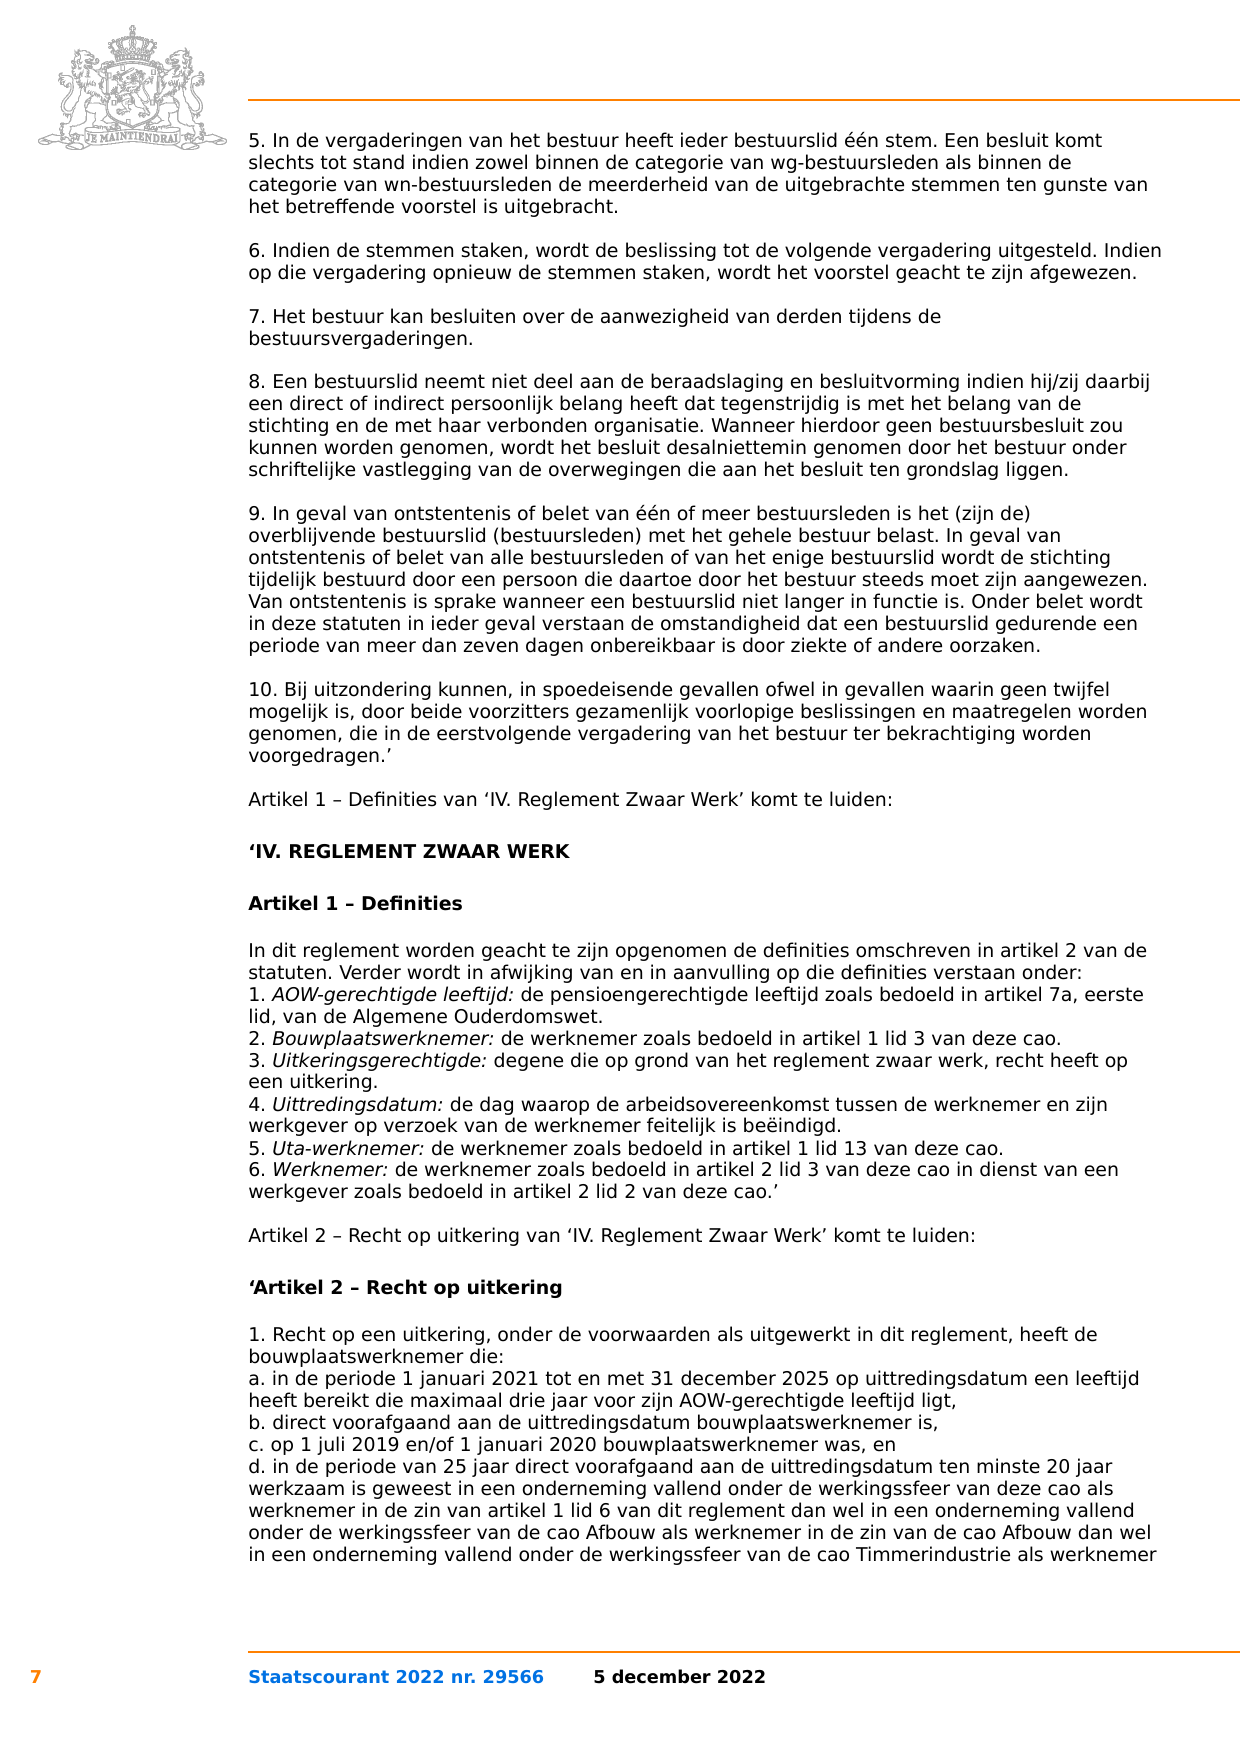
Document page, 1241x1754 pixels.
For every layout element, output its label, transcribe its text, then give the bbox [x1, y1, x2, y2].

text In dit reglement worden geacht te zijn opgenomen de definities omschreven in artikel 2 van de statuten. Verder wordt in afwijking van en in aanvulling op die definities verstaan onder: [248, 939, 1163, 983]
text 9. In geval van ontstentenis of belet van één of meer bestuursleden is het (zijn de) overblijvende bestuurslid (bestuursleden) met het gehele bestuur belast. In geval van ontstentenis of belet van alle bestuursleden of van het enige bestuurslid wordt de stichting tijdelijk bestuurd door een persoon die daartoe door het bestuur steeds moet zijn aangewezen. Van ontstentenis is sprake wanneer een bestuurslid niet langer in functie is. Onder belet wordt in deze statuten in ieder geval verstaan de omstandigheid dat een bestuurslid gedurende een periode van meer dan zeven dagen onbereikbaar is door ziekte of andere oorzaken. [248, 503, 1163, 657]
text 5. Uta-werknemer: de werknemer zoals bedoeld in artikel 1 lid 13 van deze cao. [248, 1137, 1163, 1159]
text b. direct voorafgaand aan de uittredingsdatum bouwplaatswerknemer is, [248, 1412, 1163, 1434]
text 5. In de vergaderingen van het bestuur heeft ieder bestuurslid één stem. Een besluit komt slechts tot stand indien zowel binnen de categorie van wg-bestuursleden als binnen de categorie van wn-bestuursleden de meerderheid van de uitgebrachte stemmen ten gunste van het betreffende voorstel is uitgebracht. [248, 130, 1163, 218]
text 3. Uitkeringsgerechtigde: degene die op grond van het reglement zwaar werk, recht heeft op een uitkering. [248, 1049, 1163, 1093]
text 7. Het bestuur kan besluiten over de aanwezigheid van derden tijdens de bestuursvergaderingen. [248, 306, 1163, 349]
text 6. Indien de stemmen staken, wordt de beslissing tot de volgende vergadering uitgesteld. Indien op die vergadering opnieuw de stemmen staken, wordt het voorstel geacht te zijn afgewezen. [248, 240, 1163, 284]
text 1. Recht op een uitkering, onder de voorwaarden als uitgewerkt in dit reglement, heeft de bouwplaatswerknemer die: [248, 1324, 1163, 1368]
subtitle ‘IV. REGLEMENT ZWAAR WERK [248, 841, 1163, 863]
subtitle ‘Artikel 2 – Recht op uitkering [248, 1277, 1163, 1299]
text Artikel 2 – Recht op uitkering van ‘IV. Reglement Zwaar Werk’ komt te luiden: [248, 1225, 1163, 1247]
text a. in de periode 1 januari 2021 tot en met 31 december 2025 op uittredingsdatum een leeftijd heeft bereikt die maximaal drie jaar voor zijn AOW-gerechtigde leeftijd ligt, [248, 1368, 1163, 1412]
text 2. Bouwplaatswerknemer: de werknemer zoals bedoeld in artikel 1 lid 3 van deze cao. [248, 1027, 1163, 1049]
text 1. AOW-gerechtigde leeftijd: de pensioengerechtigde leeftijd zoals bedoeld in artikel 7a, eerste lid, van de Algemene Ouderdomswet. [248, 983, 1163, 1027]
subtitle Artikel 1 – Definities [248, 893, 1163, 914]
text 8. Een bestuurslid neemt niet deel aan de beraadslaging en besluitvorming indien hij/zij daarbij een direct of indirect persoonlijk belang heeft dat tegenstrijdig is met het belang van de stichting en de met haar verbonden organisatie. Wanneer hierdoor geen bestuursbesluit zou kunnen worden genomen, wordt het besluit desalniettemin genomen door het bestuur onder schriftelijke vastlegging van de overwegingen die aan het besluit ten grondslag liggen. [248, 371, 1163, 481]
text d. in de periode van 25 jaar direct voorafgaand aan de uittredingsdatum ten minste 20 jaar werkzaam is geweest in een onderneming vallend onder de werkingssfeer van deze cao als werknemer in de zin van artikel 1 lid 6 van dit reglement dan wel in een onderneming vallend onder de werkingssfeer van de cao Afbouw als werknemer in de zin van de cao Afbouw dan wel in een onderneming vallend onder de werkingssfeer van de cao Timmerindustrie als werknemer [248, 1456, 1163, 1566]
text 10. Bij uitzondering kunnen, in spoedeisende gevallen ofwel in gevallen waarin geen twijfel mogelijk is, door beide voorzitters gezamenlijk voorlopige beslissingen en maatregelen worden genomen, die in de eerstvolgende vergadering van het bestuur ter bekrachtiging worden voorgedragen.’ [248, 679, 1163, 767]
text c. op 1 juli 2019 en/of 1 januari 2020 bouwplaatswerknemer was, en [248, 1434, 1163, 1456]
text 6. Werknemer: de werknemer zoals bedoeld in artikel 2 lid 3 van deze cao in dienst van een werkgever zoals bedoeld in artikel 2 lid 2 van deze cao.’ [248, 1159, 1163, 1203]
text Artikel 1 – Definities van ‘IV. Reglement Zwaar Werk’ komt te luiden: [248, 789, 1163, 811]
text 4. Uittredingsdatum: de dag waarop de arbeidsovereenkomst tussen de werknemer en zijn werkgever op verzoek van de werknemer feitelijk is beëindigd. [248, 1093, 1163, 1137]
picture [38, 25, 227, 150]
